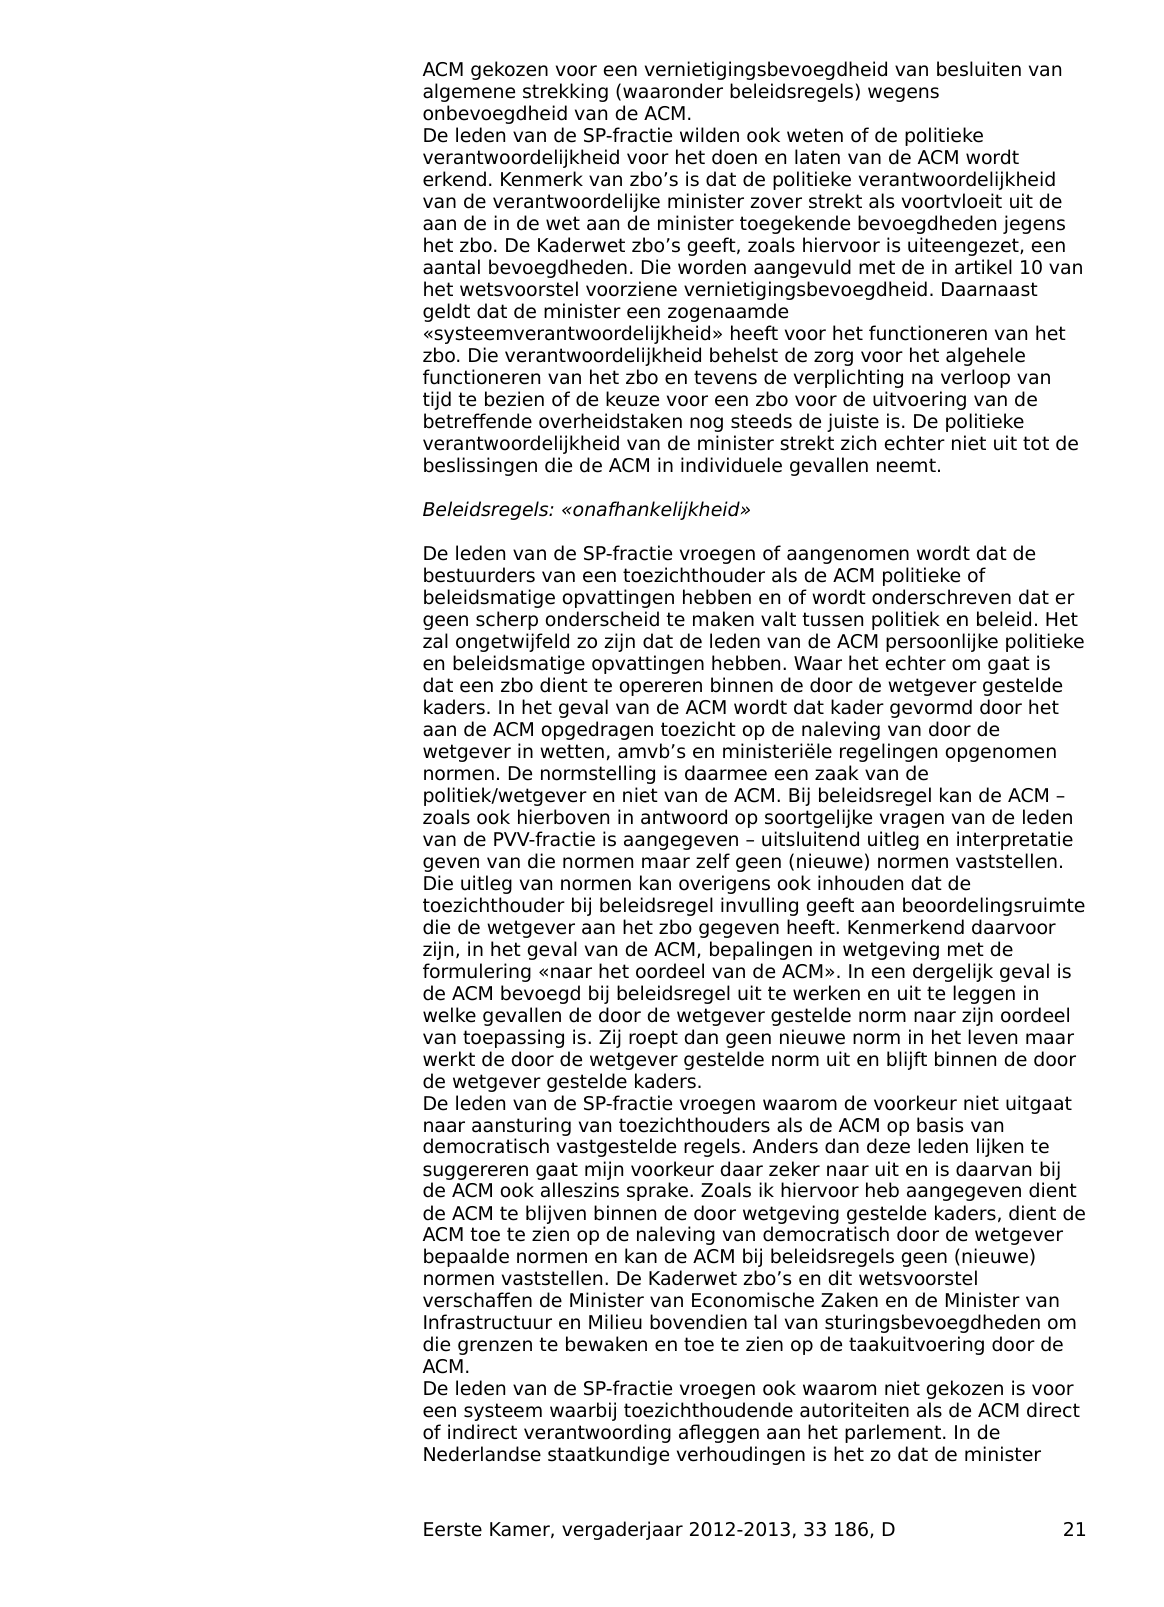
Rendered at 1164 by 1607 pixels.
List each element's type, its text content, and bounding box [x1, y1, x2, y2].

subtitle Beleidsregels: «onafhankelijkheid» [422, 499, 1087, 521]
text De leden van de SP-fractie vroegen waarom de voorkeur niet uitgaat naar aansturing van toezichthouders als de ACM op basis van democratisch vastgestelde regels. Anders dan deze leden lijken te suggereren gaat mijn voorkeur daar zeker naar uit en is daarvan bij de ACM ook alleszins sprake. Zoals ik hiervoor heb aangegeven dient de ACM te blijven binnen de door wetgeving gestelde kaders, dient de ACM toe te zien op de naleving van democratisch door de wetgever bepaalde normen en kan de ACM bij beleidsregels geen (nieuwe) normen vaststellen. De Kaderwet zbo’s en dit wetsvoorstel verschaffen de Minister van Economische Zaken en de Minister van Infrastructuur en Milieu bovendien tal van sturingsbevoegdheden om die grenzen te bewaken en toe te zien op de taakuitvoering door de ACM. [422, 1092, 1087, 1378]
text ACM gekozen voor een vernietigingsbevoegdheid van besluiten van algemene strekking (waaronder beleidsregels) wegens onbevoegdheid van de ACM. [422, 59, 1087, 125]
text De leden van de SP-fractie vroegen of aangenomen wordt dat de bestuurders van een toezichthouder als de ACM politieke of beleidsmatige opvattingen hebben en of wordt onderschreven dat er geen scherp onderscheid te maken valt tussen politiek en beleid. Het zal ongetwijfeld zo zijn dat de leden van de ACM persoonlijke politieke en beleidsmatige opvattingen hebben. Waar het echter om gaat is dat een zbo dient te opereren binnen de door de wetgever gestelde kaders. In het geval van de ACM wordt dat kader gevormd door het aan de ACM opgedragen toezicht op de naleving van door de wetgever in wetten, amvb’s en ministeriële regelingen opgenomen normen. De normstelling is daarmee een zaak van de politiek/wetgever en niet van de ACM. Bij beleidsregel kan de ACM – zoals ook hierboven in antwoord op soortgelijke vragen van de leden van de PVV-fractie is aangegeven – uitsluitend uitleg en interpretatie geven van die normen maar zelf geen (nieuwe) normen vaststellen. Die uitleg van normen kan overigens ook inhouden dat de toezichthouder bij beleidsregel invulling geeft aan beoordelingsruimte die de wetgever aan het zbo gegeven heeft. Kenmerkend daarvoor zijn, in het geval van de ACM, bepalingen in wetgeving met de formulering «naar het oordeel van de ACM». In een dergelijk geval is de ACM bevoegd bij beleidsregel uit te werken en uit te leggen in welke gevallen de door de wetgever gestelde norm naar zijn oordeel van toepassing is. Zij roept dan geen nieuwe norm in het leven maar werkt de door de wetgever gestelde norm uit en blijft binnen de door de wetgever gestelde kaders. [422, 543, 1087, 1092]
text De leden van de SP-fractie vroegen ook waarom niet gekozen is voor een systeem waarbij toezichthoudende autoriteiten als de ACM direct of indirect verantwoording afleggen aan het parlement. In de Nederlandse staatkundige verhoudingen is het zo dat de minister [422, 1378, 1087, 1466]
text De leden van de SP-fractie wilden ook weten of de politieke verantwoordelijkheid voor het doen en laten van de ACM wordt erkend. Kenmerk van zbo’s is dat de politieke verantwoordelijkheid van de verantwoordelijke minister zover strekt als voortvloeit uit de aan de in de wet aan de minister toegekende bevoegdheden jegens het zbo. De Kaderwet zbo’s geeft, zoals hiervoor is uiteengezet, een aantal bevoegdheden. Die worden aangevuld met de in artikel 10 van het wetsvoorstel voorziene vernietigingsbevoegdheid. Daarnaast geldt dat de minister een zogenaamde «systeemverantwoordelijkheid» heeft voor het functioneren van het zbo. Die verantwoordelijkheid behelst de zorg voor het algehele functioneren van het zbo en tevens de verplichting na verloop van tijd te bezien of de keuze voor een zbo voor de uitvoering van de betreffende overheidstaken nog steeds de juiste is. De politieke verantwoordelijkheid van de minister strekt zich echter niet uit tot de beslissingen die de ACM in individuele gevallen neemt. [422, 125, 1087, 477]
